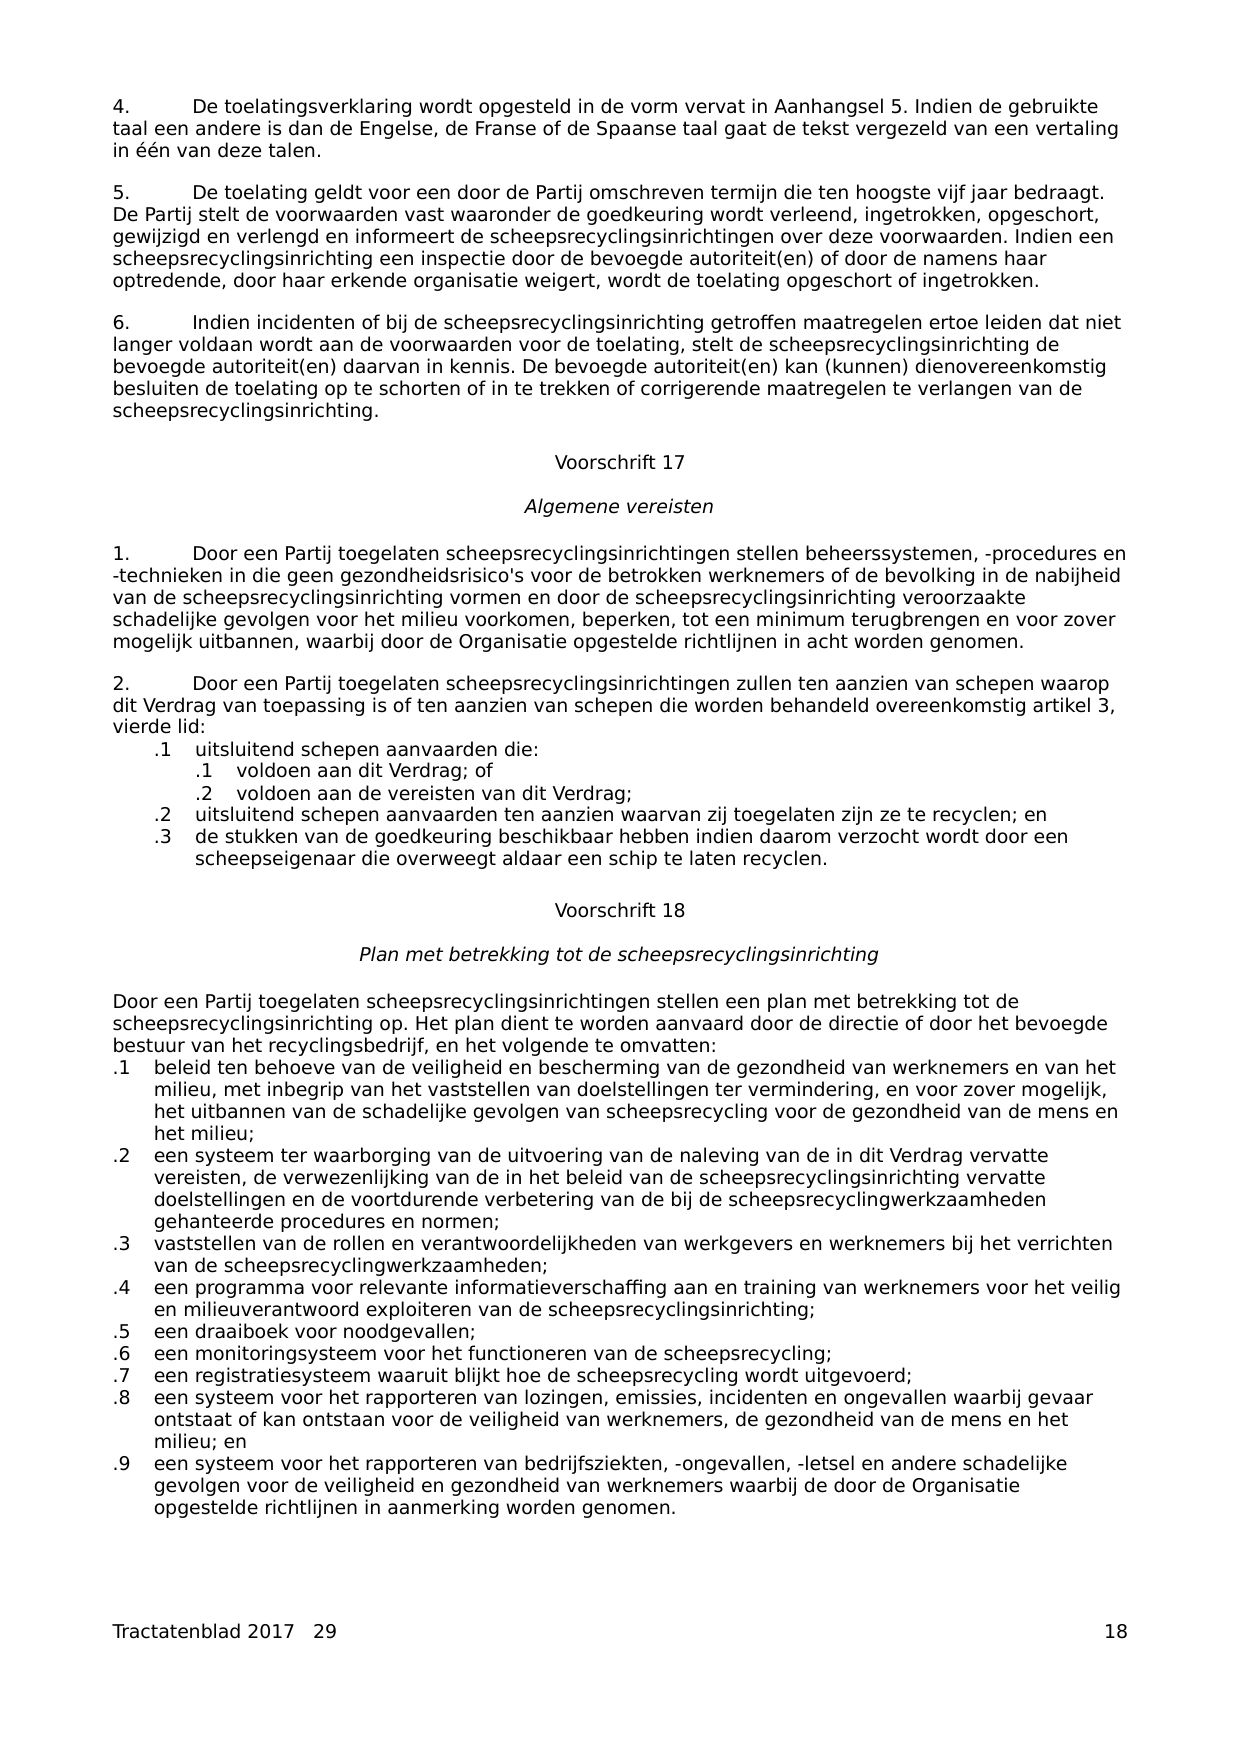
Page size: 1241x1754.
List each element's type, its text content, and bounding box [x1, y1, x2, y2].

text .1 uitsluitend schepen aanvaarden die: [153, 738, 1128, 760]
subtitle Voorschrift 17 Algemene vereisten [112, 452, 1128, 518]
text 2. Door een Partij toegelaten scheepsrecyclingsinrichtingen zullen ten aanzien van schepen waarop dit Verdrag van toepassing is of ten aanzien van schepen die worden behandeld overeenkomstig artikel 3, vierde lid: [112, 672, 1128, 738]
text .2 een systeem ter waarborging van de uitvoering van de naleving van de in dit Verdrag vervatte vereisten, de verwezenlijking van de in het beleid van de scheepsrecyclingsinrichting vervatte doelstellingen en de voortdurende verbetering van de bij de scheepsrecyclingwerkzaamheden gehanteerde procedures en normen; [112, 1145, 1128, 1233]
text .1 beleid ten behoeve van de veiligheid en bescherming van de gezondheid van werknemers en van het milieu, met inbegrip van het vaststellen van doelstellingen ter vermindering, en voor zover mogelijk, het uitbannen van de schadelijke gevolgen van scheepsrecycling voor de gezondheid van de mens en het milieu; [112, 1057, 1128, 1145]
subtitle Voorschrift 18 Plan met betrekking tot de scheepsrecyclingsinrichting [112, 900, 1128, 966]
text .9 een systeem voor het rapporteren van bedrijfsziekten, -ongevallen, -letsel en andere schadelijke gevolgen voor de veiligheid en gezondheid van werknemers waarbij de door de Organisatie opgestelde richtlijnen in aanmerking worden genomen. [112, 1453, 1128, 1519]
text .2 uitsluitend schepen aanvaarden ten aanzien waarvan zij toegelaten zijn ze te recyclen; en [153, 804, 1128, 826]
text .1 voldoen aan dit Verdrag; of [195, 760, 1128, 782]
text 4. De toelatingsverklaring wordt opgesteld in de vorm vervat in Aanhangsel 5. Indien de gebruikte taal een andere is dan de Engelse, de Franse of de Spaanse taal gaat de tekst vergezeld van een vertaling in één van deze talen. [112, 96, 1128, 162]
text .7 een registratiesysteem waaruit blijkt hoe de scheepsrecycling wordt uitgevoerd; [112, 1365, 1128, 1387]
text .5 een draaiboek voor noodgevallen; [112, 1321, 1128, 1343]
text .6 een monitoringsysteem voor het functioneren van de scheepsrecycling; [112, 1343, 1128, 1365]
text 1. Door een Partij toegelaten scheepsrecyclingsinrichtingen stellen beheerssystemen, -procedures en -technieken in die geen gezondheidsrisico's voor de betrokken werknemers of de bevolking in de nabijheid van de scheepsrecyclingsinrichting vormen en door de scheepsrecyclingsinrichting veroorzaakte schadelijke gevolgen voor het milieu voorkomen, beperken, tot een minimum terugbrengen en voor zover mogelijk uitbannen, waarbij door de Organisatie opgestelde richtlijnen in acht worden genomen. [112, 543, 1128, 652]
text .4 een programma voor relevante informatieverschaffing aan en training van werknemers voor het veilig en milieuverantwoord exploiteren van de scheepsrecyclingsinrichting; [112, 1277, 1128, 1321]
text .3 de stukken van de goedkeuring beschikbaar hebben indien daarom verzocht wordt door een scheepseigenaar die overweegt aldaar een schip te laten recyclen. [153, 826, 1128, 870]
text Door een Partij toegelaten scheepsrecyclingsinrichtingen stellen een plan met betrekking tot de scheepsrecyclingsinrichting op. Het plan dient te worden aanvaard door de directie of door het bevoegde bestuur van het recyclingsbedrijf, en het volgende te omvatten: [112, 991, 1128, 1057]
text 5. De toelating geldt voor een door de Partij omschreven termijn die ten hoogste vijf jaar bedraagt. De Partij stelt de voorwaarden vast waaronder de goedkeuring wordt verleend, ingetrokken, opgeschort, gewijzigd en verlengd en informeert de scheepsrecyclingsinrichtingen over deze voorwaarden. Indien een scheepsrecyclingsinrichting een inspectie door de bevoegde autoriteit(en) of door de namens haar optredende, door haar erkende organisatie weigert, wordt de toelating opgeschort of ingetrokken. [112, 182, 1128, 292]
text .8 een systeem voor het rapporteren van lozingen, emissies, incidenten en ongevallen waarbij gevaar ontstaat of kan ontstaan voor de veiligheid van werknemers, de gezondheid van de mens en het milieu; en [112, 1387, 1128, 1453]
text .2 voldoen aan de vereisten van dit Verdrag; [195, 782, 1128, 804]
text 6. Indien incidenten of bij de scheepsrecyclingsinrichting getroffen maatregelen ertoe leiden dat niet langer voldaan wordt aan de voorwaarden voor de toelating, stelt de scheepsrecyclingsinrichting de bevoegde autoriteit(en) daarvan in kennis. De bevoegde autoriteit(en) kan (kunnen) dienovereenkomstig besluiten de toelating op te schorten of in te trekken of corrigerende maatregelen te verlangen van de scheepsrecyclingsinrichting. [112, 312, 1128, 422]
text .3 vaststellen van de rollen en verantwoordelijkheden van werkgevers en werknemers bij het verrichten van de scheepsrecyclingwerkzaamheden; [112, 1233, 1128, 1277]
